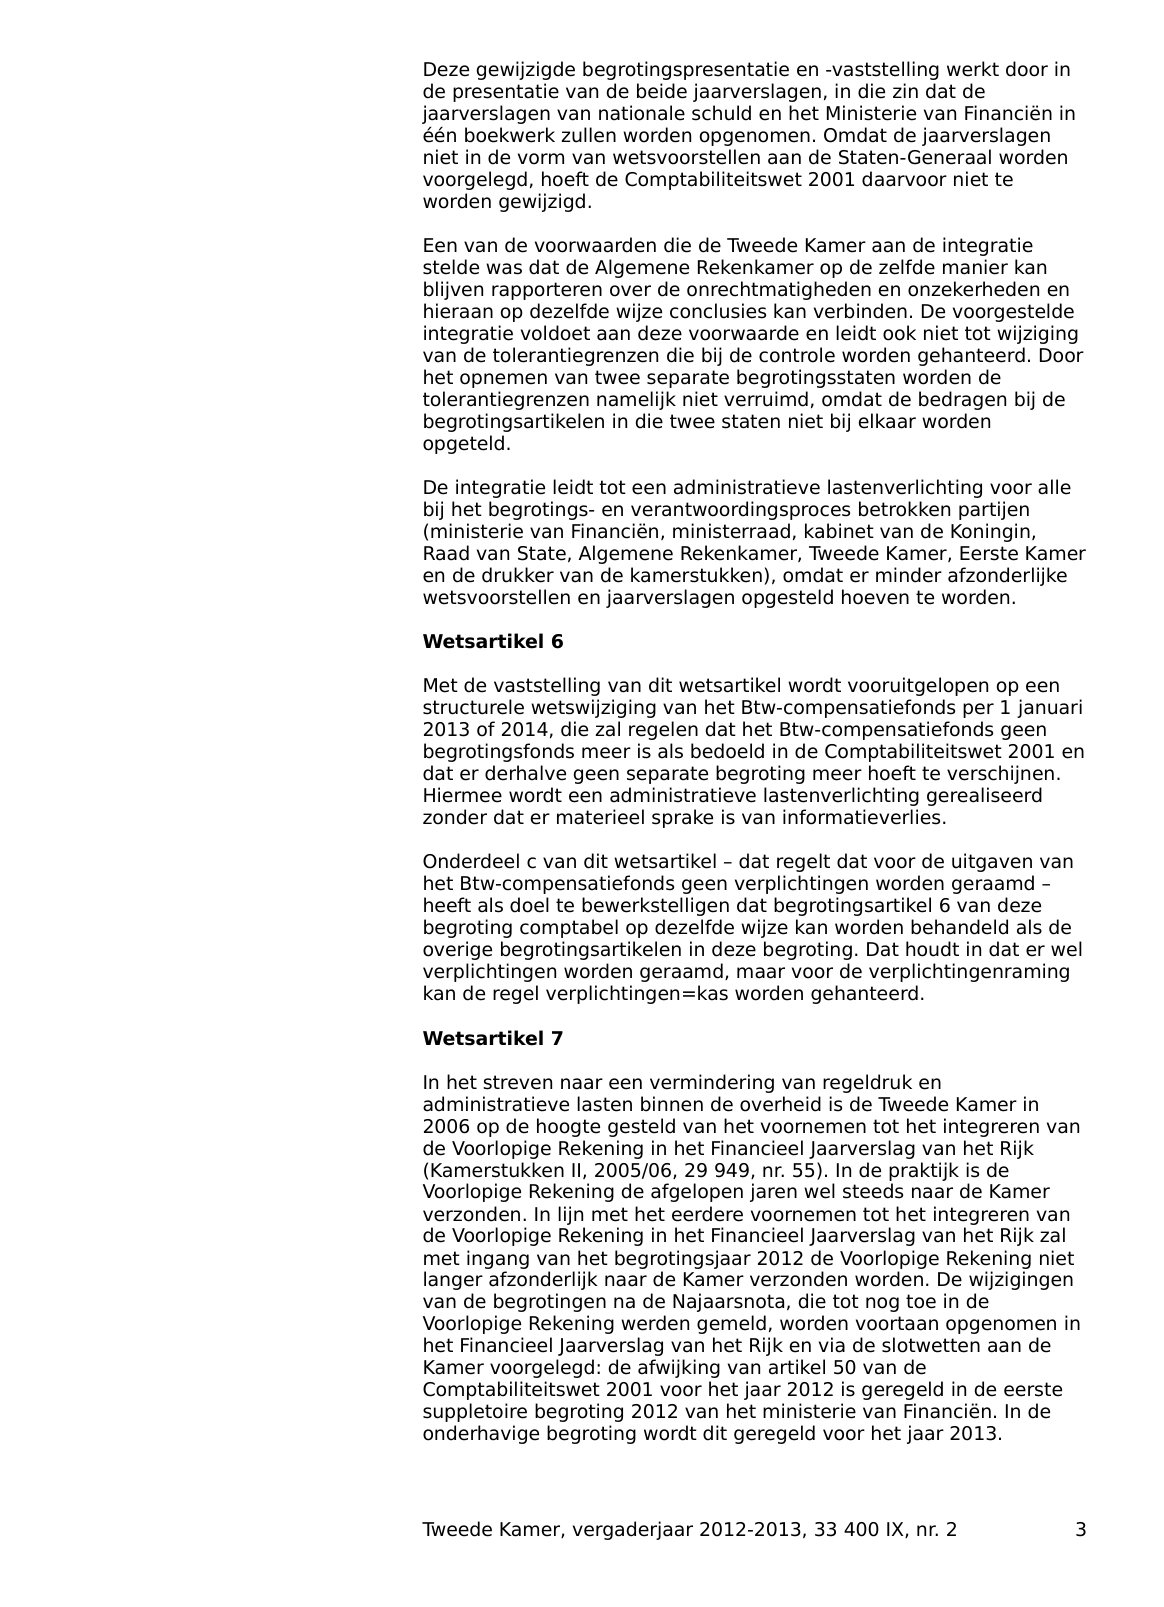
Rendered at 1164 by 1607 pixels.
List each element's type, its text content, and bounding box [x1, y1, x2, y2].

text In het streven naar een vermindering van regeldruk en administratieve lasten binnen de overheid is de Tweede Kamer in 2006 op de hoogte gesteld van het voornemen tot het integreren van de Voorlopige Rekening in het Financieel Jaarverslag van het Rijk (Kamerstukken II, 2005/06, 29 949, nr. 55). In de praktijk is de Voorlopige Rekening de afgelopen jaren wel steeds naar de Kamer verzonden. In lijn met het eerdere voornemen tot het integreren van de Voorlopige Rekening in het Financieel Jaarverslag van het Rijk zal met ingang van het begrotingsjaar 2012 de Voorlopige Rekening niet langer afzonderlijk naar de Kamer verzonden worden. De wijzigingen van de begrotingen na de Najaarsnota, die tot nog toe in de Voorlopige Rekening werden gemeld, worden voortaan opgenomen in het Financieel Jaarverslag van het Rijk en via de slotwetten aan de Kamer voorgelegd: de afwijking van artikel 50 van de Comptabiliteitswet 2001 voor het jaar 2012 is geregeld in de eerste suppletoire begroting 2012 van het ministerie van Financiën. In de onderhavige begroting wordt dit geregeld voor het jaar 2013. [422, 1072, 1087, 1445]
subtitle Wetsartikel 7 [422, 1027, 1087, 1049]
text Deze gewijzigde begrotingspresentatie en -vaststelling werkt door in de presentatie van de beide jaarverslagen, in die zin dat de jaarverslagen van nationale schuld en het Ministerie van Financiën in één boekwerk zullen worden opgenomen. Omdat de jaarverslagen niet in de vorm van wetsvoorstellen aan de Staten-Generaal worden voorgelegd, hoeft de Comptabiliteitswet 2001 daarvoor niet te worden gewijzigd. [422, 59, 1087, 213]
text Onderdeel c van dit wetsartikel – dat regelt dat voor de uitgaven van het Btw-compensatiefonds geen verplichtingen worden geraamd – heeft als doel te bewerkstelligen dat begrotingsartikel 6 van deze begroting comptabel op dezelfde wijze kan worden behandeld als de overige begrotingsartikelen in deze begroting. Dat houdt in dat er wel verplichtingen worden geraamd, maar voor de verplichtingenraming kan de regel verplichtingen=kas worden gehanteerd. [422, 851, 1087, 1005]
text Met de vaststelling van dit wetsartikel wordt vooruitgelopen op een structurele wetswijziging van het Btw-compensatiefonds per 1 januari 2013 of 2014, die zal regelen dat het Btw-compensatiefonds geen begrotingsfonds meer is als bedoeld in de Comptabiliteitswet 2001 en dat er derhalve geen separate begroting meer hoeft te verschijnen. Hiermee wordt een administratieve lastenverlichting gerealiseerd zonder dat er materieel sprake is van informatieverlies. [422, 675, 1087, 829]
text Een van de voorwaarden die de Tweede Kamer aan de integratie stelde was dat de Algemene Rekenkamer op de zelfde manier kan blijven rapporteren over de onrechtmatigheden en onzekerheden en hieraan op dezelfde wijze conclusies kan verbinden. De voorgestelde integratie voldoet aan deze voorwaarde en leidt ook niet tot wijziging van de tolerantiegrenzen die bij de controle worden gehanteerd. Door het opnemen van twee separate begrotingsstaten worden de tolerantiegrenzen namelijk niet verruimd, omdat de bedragen bij de begrotingsartikelen in die twee staten niet bij elkaar worden opgeteld. [422, 235, 1087, 455]
subtitle Wetsartikel 6 [422, 631, 1087, 653]
text De integratie leidt tot een administratieve lastenverlichting voor alle bij het begrotings- en verantwoordingsproces betrokken partijen (ministerie van Financiën, ministerraad, kabinet van de Koningin, Raad van State, Algemene Rekenkamer, Tweede Kamer, Eerste Kamer en de drukker van de kamerstukken), omdat er minder afzonderlijke wetsvoorstellen en jaarverslagen opgesteld hoeven te worden. [422, 477, 1087, 609]
